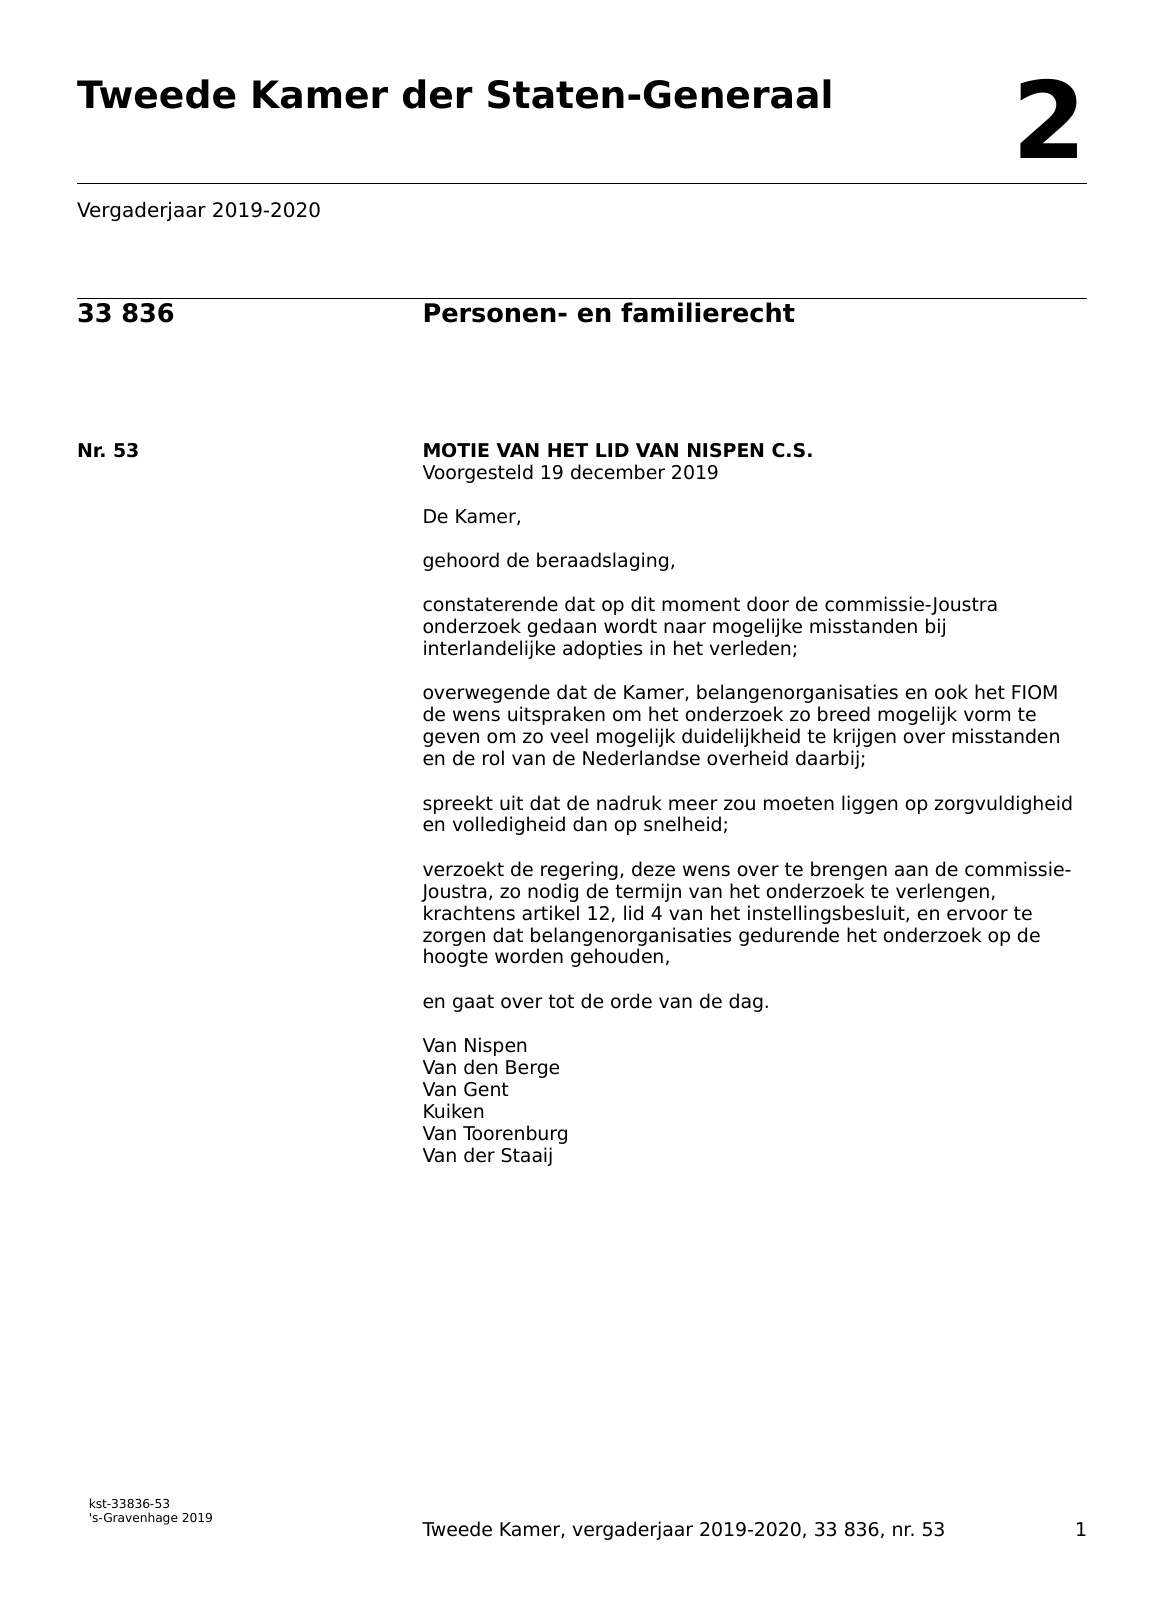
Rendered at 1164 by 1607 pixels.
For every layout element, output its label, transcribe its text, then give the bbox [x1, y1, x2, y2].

text gehoord de beraadslaging, [422, 550, 1087, 572]
text en gaat over tot de orde van de dag. [422, 991, 1087, 1013]
text Van den Berge [422, 1057, 1087, 1079]
table_header 2 [886, 59, 1087, 183]
text overwegende dat de Kamer, belangenorganisaties en ook het FIOM de wens uitspraken om het onderzoek zo breed mogelijk vorm te geven om zo veel mogelijk duidelijkheid te krijgen over misstanden en de rol van de Nederlandse overheid daarbij; [422, 682, 1087, 770]
text Van Nispen [422, 1035, 1087, 1057]
text verzoekt de regering, deze wens over te brengen aan de commissie-Joustra, zo nodig de termijn van het onderzoek te verlengen, krachtens artikel 12, lid 4 van het instellingsbesluit, en ervoor te zorgen dat belangenorganisaties gedurende het onderzoek op de hoogte worden gehouden, [422, 858, 1087, 968]
text Voorgesteld 19 december 2019 [422, 462, 1087, 484]
text Van Gent [422, 1079, 1087, 1101]
table_header Tweede Kamer der Staten-Generaal [77, 59, 886, 183]
text spreekt uit dat de nadruk meer zou moeten liggen op zorgvuldigheid en volledigheid dan op snelheid; [422, 792, 1087, 836]
text kst-33836-53 [88, 1497, 323, 1511]
text Van Toorenburg [422, 1123, 1087, 1145]
text 's-Gravenhage 2019 [88, 1511, 323, 1525]
table_cell Vergaderjaar 2019-2020 [77, 184, 1087, 298]
text constaterende dat op dit moment door de commissie-Joustra onderzoek gedaan wordt naar mogelijke misstanden bij interlandelijke adopties in het verleden; [422, 594, 1087, 660]
subtitle 33 836 Personen- en familierecht [77, 299, 1087, 329]
text Van der Staaij [422, 1145, 1087, 1167]
text Kuiken [422, 1101, 1087, 1123]
subtitle Nr. 53 MOTIE VAN HET LID VAN NISPEN C.S. [77, 440, 1087, 462]
text De Kamer, [422, 506, 1087, 528]
